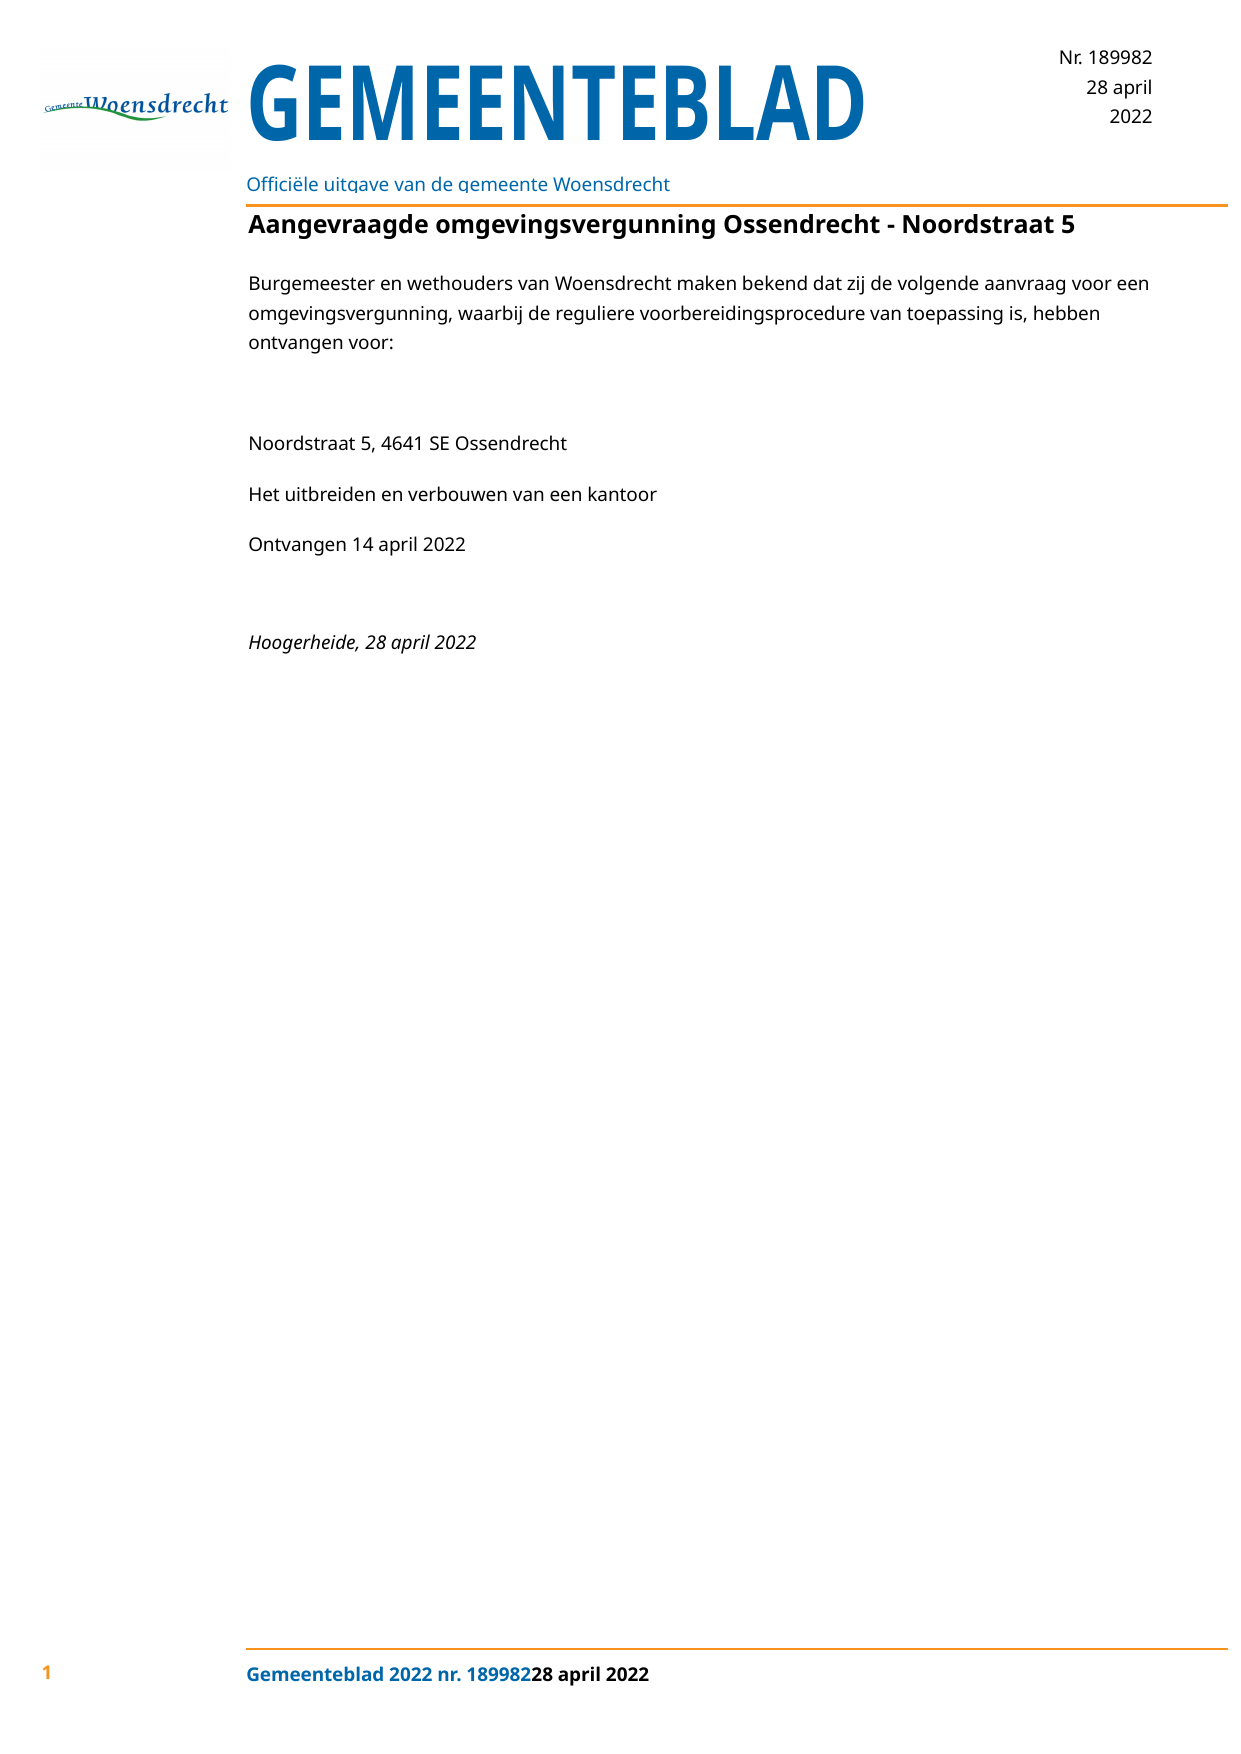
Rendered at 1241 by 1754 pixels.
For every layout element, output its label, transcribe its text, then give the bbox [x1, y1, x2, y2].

text Ontvangen 14 april 2022 [248, 531, 1152, 557]
text Burgemeester en wethouders van Woensdrecht maken bekend dat zij de volgende aanvraag voor een omgevingsvergunning, waarbij de reguliere voorbereidingsprocedure van toepassing is, hebben ontvangen voor: [248, 270, 1152, 355]
picture [41, 47, 231, 172]
text Aangevraagde omgevingsvergunning Ossendrecht - Noordstraat 5 [248, 207, 1152, 241]
text Het uitbreiden en verbouwen van een kantoor [248, 481, 1152, 506]
text Hoogerheide, 28 april 2022 [248, 629, 1152, 655]
text Noordstraat 5, 4641 SE Ossendrecht [248, 430, 1152, 456]
